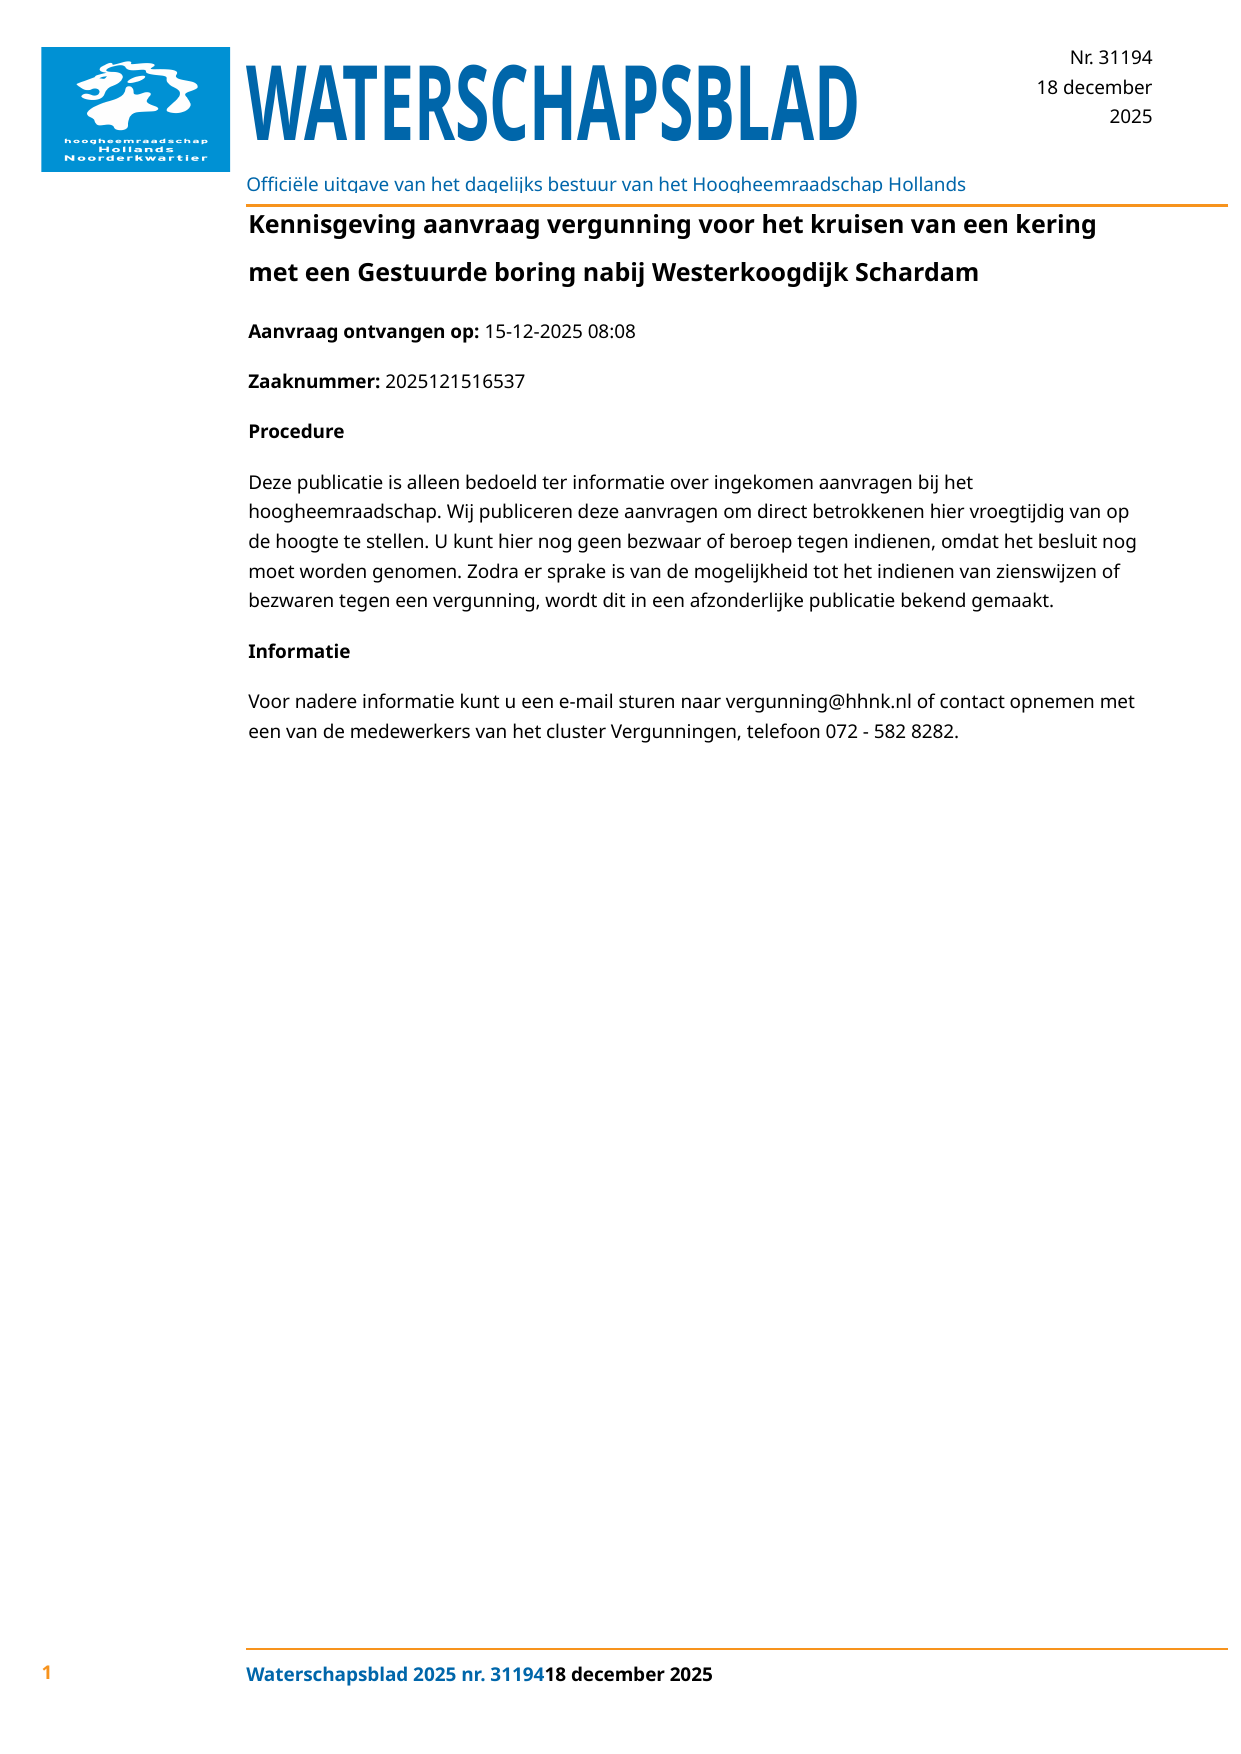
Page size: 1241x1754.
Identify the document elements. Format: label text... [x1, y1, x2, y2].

text Informatie [248, 638, 1152, 664]
text Zaaknummer: 2025121516537 [248, 368, 1152, 394]
text Aanvraag ontvangen op: 15-12-2025 08:08 [248, 318, 1152, 344]
text Voor nadere informatie kunt u een e-mail sturen naar vergunning@hhnk.nl of contact opnemen met een van de medewerkers van het cluster Vergunningen, telefoon 072 - 582 8282. [248, 688, 1152, 744]
picture [88, 87, 157, 130]
picture [129, 76, 144, 82]
picture [78, 64, 122, 99]
picture [118, 62, 197, 112]
text Deze publicatie is alleen bedoeld ter informatie over ingekomen aanvragen bij het hoogheemraadschap. Wij publiceren deze aanvragen om direct betrokkenen hier vroegtijdig van op de hoogte te stellen. U kunt hier nog geen bezwaar of beroep tegen indienen, omdat het besluit nog moet worden genomen. Zodra er sprake is van de mogelijkheid tot het indienen van zienswijzen of bezwaren tegen een vergunning, wordt dit in een afzonderlijke publicatie bekend gemaakt. [248, 469, 1152, 613]
text Procedure [248, 419, 1152, 444]
text Kennisgeving aanvraag vergunning voor het kruisen van een kering met een Gestuurde boring nabij Westerkoogdijk Schardam [248, 207, 1152, 288]
